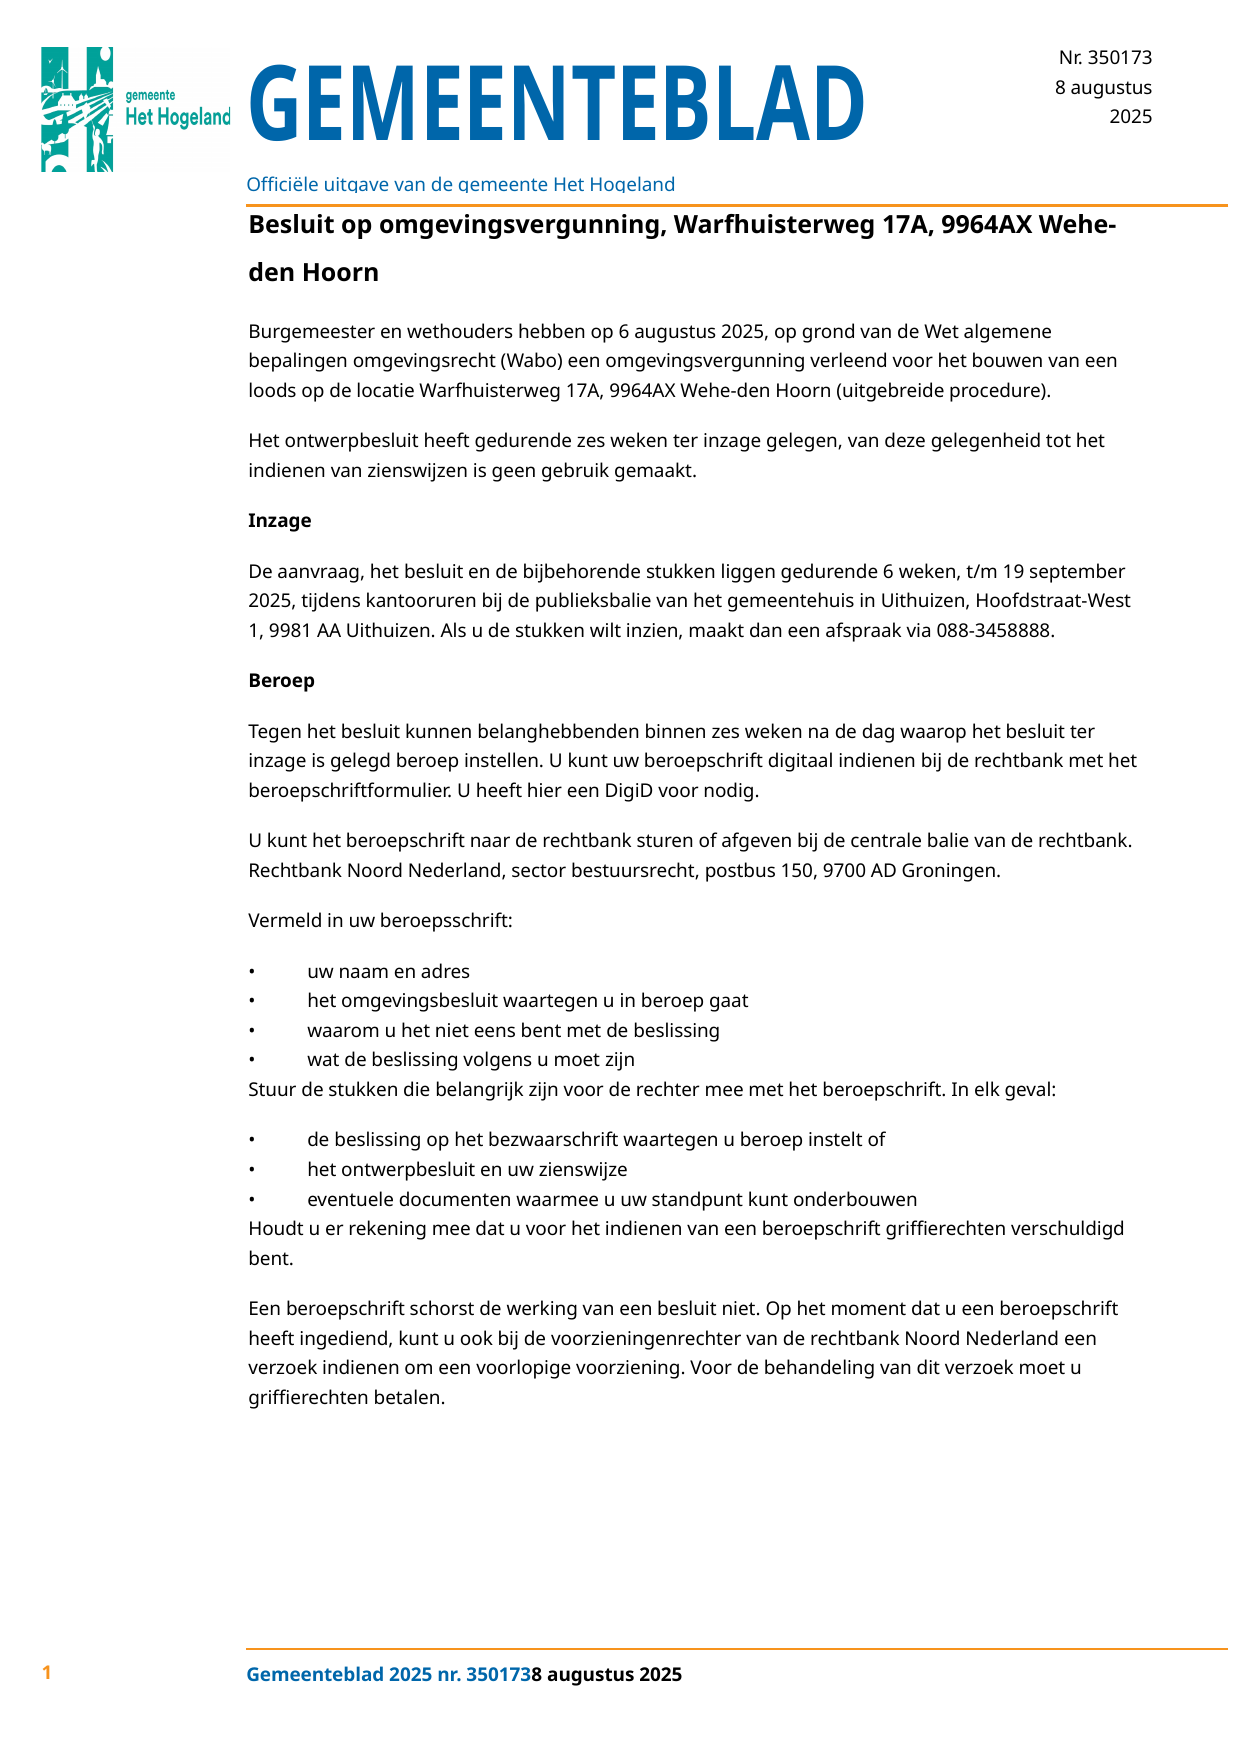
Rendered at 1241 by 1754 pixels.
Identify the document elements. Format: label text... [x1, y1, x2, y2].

text Houdt u er rekening mee dat u voor het indienen van een beroepschrift griffierechten verschuldigd bent. [248, 1215, 1152, 1271]
list waarom u het niet eens bent met de beslissing [248, 1017, 1152, 1043]
text Het ontwerpbesluit heeft gedurende zes weken ter inzage gelegen, van deze gelegenheid tot het indienen van zienswijzen is geen gebruik gemaakt. [248, 427, 1152, 483]
list het ontwerpbesluit en uw zienswijze [248, 1156, 1152, 1182]
text Tegen het besluit kunnen belanghebbenden binnen zes weken na de dag waarop het besluit ter inzage is gelegd beroep instellen. U kunt uw beroepschrift digitaal indienen bij de rechtbank met het beroepschriftformulier. U heeft hier een DigiD voor nodig. [248, 718, 1152, 803]
list het omgevingsbesluit waartegen u in beroep gaat [248, 987, 1152, 1013]
text U kunt het beroepschrift naar de rechtbank sturen of afgeven bij de centrale balie van de rechtbank. Rechtbank Noord Nederland, sector bestuursrecht, postbus 150, 9700 AD Groningen. [248, 827, 1152, 883]
text Besluit op omgevingsvergunning, Warfhuisterweg 17A, 9964AX Wehe-den Hoorn [248, 207, 1152, 288]
list eventuele documenten waarmee u uw standpunt kunt onderbouwen [248, 1186, 1152, 1212]
picture [41, 47, 231, 172]
text De aanvraag, het besluit en de bijbehorende stukken liggen gedurende 6 weken, t/m 19 september 2025, tijdens kantooruren bij de publieksbalie van het gemeentehuis in Uithuizen, Hoofdstraat-West 1, 9981 AA Uithuizen. Als u de stukken wilt inzien, maakt dan een afspraak via 088-3458888. [248, 558, 1152, 643]
list wat de beslissing volgens u moet zijn [248, 1047, 1152, 1072]
text Inzage [248, 507, 1152, 533]
list de beslissing op het bezwaarschrift waartegen u beroep instelt of [248, 1127, 1152, 1152]
text Burgemeester en wethouders hebben op 6 augustus 2025, op grond van de Wet algemene bepalingen omgevingsrecht (Wabo) een omgevingsvergunning verleend voor het bouwen van een loods op de locatie Warfhuisterweg 17A, 9964AX Wehe-den Hoorn (uitgebreide procedure). [248, 318, 1152, 403]
list uw naam en adres [248, 958, 1152, 984]
text Beroep [248, 667, 1152, 693]
text Een beroepschrift schorst de werking van een besluit niet. Op het moment dat u een beroepschrift heeft ingediend, kunt u ook bij de voorzieningenrechter van de rechtbank Noord Nederland een verzoek indienen om een voorlopige voorziening. Voor de behandeling van dit verzoek moet u griffierechten betalen. [248, 1295, 1152, 1410]
text Vermeld in uw beroepsschrift: [248, 907, 1152, 933]
text Stuur de stukken die belangrijk zijn voor de rechter mee met het beroepschrift. In elk geval: [248, 1076, 1152, 1102]
